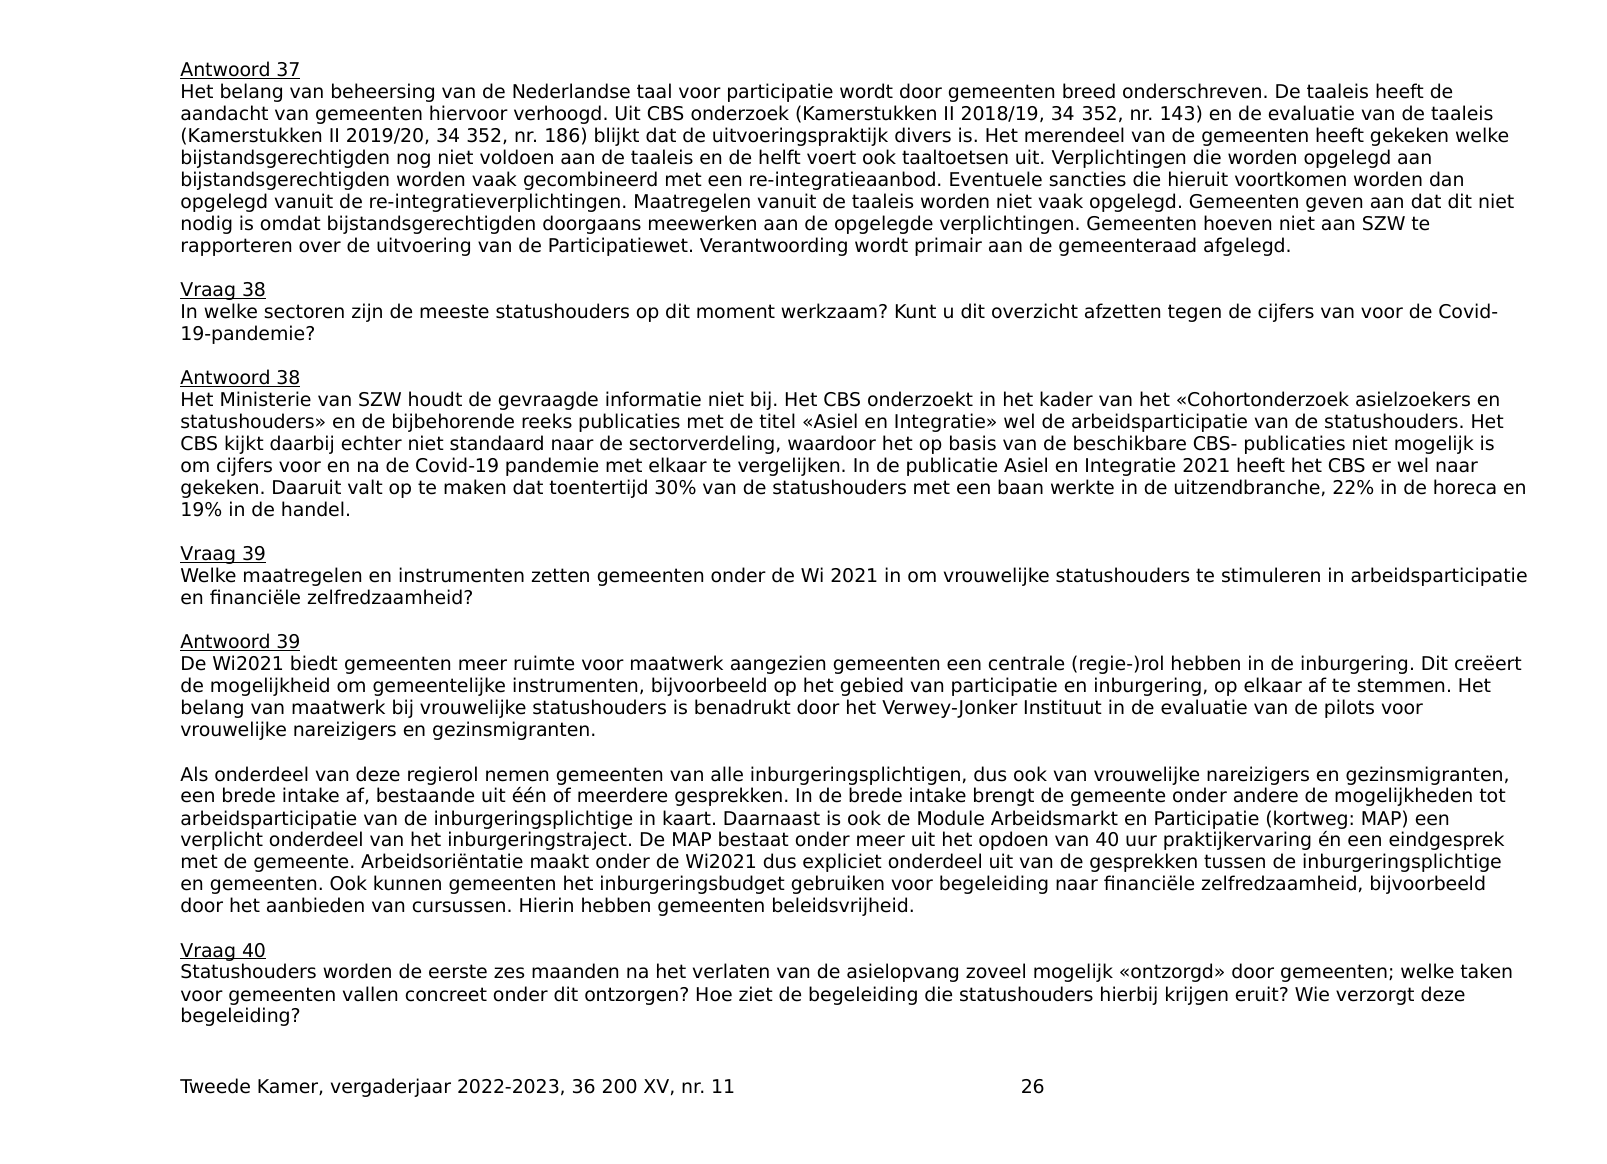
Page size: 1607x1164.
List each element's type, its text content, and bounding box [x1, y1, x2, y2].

text In welke sectoren zijn de meeste statushouders op dit moment werkzaam? Kunt u dit overzicht afzetten tegen de cijfers van voor de Covid-19-pandemie? [180, 301, 1529, 345]
text Het Ministerie van SZW houdt de gevraagde informatie niet bij. Het CBS onderzoekt in het kader van het «Cohortonderzoek asielzoekers en statushouders» en de bijbehorende reeks publicaties met de titel «Asiel en Integratie» wel de arbeidsparticipatie van de statushouders. Het CBS kijkt daarbij echter niet standaard naar de sectorverdeling, waardoor het op basis van de beschikbare CBS- publicaties niet mogelijk is om cijfers voor en na de Covid-19 pandemie met elkaar te vergelijken. In de publicatie Asiel en Integratie 2021 heeft het CBS er wel naar gekeken. Daaruit valt op te maken dat toentertijd 30% van de statushouders met een baan werkte in de uitzendbranche, 22% in de horeca en 19% in de handel. [180, 389, 1529, 521]
text Als onderdeel van deze regierol nemen gemeenten van alle inburgeringsplichtigen, dus ook van vrouwelijke nareizigers en gezinsmigranten, een brede intake af, bestaande uit één of meerdere gesprekken. In de brede intake brengt de gemeente onder andere de mogelijkheden tot arbeidsparticipatie van de inburgeringsplichtige in kaart. Daarnaast is ook de Module Arbeidsmarkt en Participatie (kortweg: MAP) een verplicht onderdeel van het inburgeringstraject. De MAP bestaat onder meer uit het opdoen van 40 uur praktijkervaring én een eindgesprek met de gemeente. Arbeidsoriëntatie maakt onder de Wi2021 dus expliciet onderdeel uit van de gesprekken tussen de inburgeringsplichtige en gemeenten. Ook kunnen gemeenten het inburgeringsbudget gebruiken voor begeleiding naar financiële zelfredzaamheid, bijvoorbeeld door het aanbieden van cursussen. Hierin hebben gemeenten beleidsvrijheid. [180, 763, 1529, 917]
text De Wi2021 biedt gemeenten meer ruimte voor maatwerk aangezien gemeenten een centrale (regie-)rol hebben in de inburgering. Dit creëert de mogelijkheid om gemeentelijke instrumenten, bijvoorbeeld op het gebied van participatie en inburgering, op elkaar af te stemmen. Het belang van maatwerk bij vrouwelijke statushouders is benadrukt door het Verwey-Jonker Instituut in de evaluatie van de pilots voor vrouwelijke nareizigers en gezinsmigranten. [180, 653, 1529, 741]
subtitle Vraag 39 [180, 543, 1529, 565]
subtitle Antwoord 37 [180, 59, 1529, 81]
text Statushouders worden de eerste zes maanden na het verlaten van de asielopvang zoveel mogelijk «ontzorgd» door gemeenten; welke taken voor gemeenten vallen concreet onder dit ontzorgen? Hoe ziet de begeleiding die statushouders hierbij krijgen eruit? Wie verzorgt deze begeleiding? [180, 961, 1529, 1027]
text Het belang van beheersing van de Nederlandse taal voor participatie wordt door gemeenten breed onderschreven. De taaleis heeft de aandacht van gemeenten hiervoor verhoogd. Uit CBS onderzoek (Kamerstukken II 2018/19, 34 352, nr. 143) en de evaluatie van de taaleis (Kamerstukken II 2019/20, 34 352, nr. 186) blijkt dat de uitvoeringspraktijk divers is. Het merendeel van de gemeenten heeft gekeken welke bijstandsgerechtigden nog niet voldoen aan de taaleis en de helft voert ook taaltoetsen uit. Verplichtingen die worden opgelegd aan bijstandsgerechtigden worden vaak gecombineerd met een re-integratieaanbod. Eventuele sancties die hieruit voortkomen worden dan opgelegd vanuit de re-integratieverplichtingen. Maatregelen vanuit de taaleis worden niet vaak opgelegd. Gemeenten geven aan dat dit niet nodig is omdat bijstandsgerechtigden doorgaans meewerken aan de opgelegde verplichtingen. Gemeenten hoeven niet aan SZW te rapporteren over de uitvoering van de Participatiewet. Verantwoording wordt primair aan de gemeenteraad afgelegd. [180, 81, 1529, 257]
subtitle Vraag 40 [180, 939, 1529, 961]
subtitle Antwoord 39 [180, 631, 1529, 653]
text Welke maatregelen en instrumenten zetten gemeenten onder de Wi 2021 in om vrouwelijke statushouders te stimuleren in arbeidsparticipatie en financiële zelfredzaamheid? [180, 565, 1529, 609]
subtitle Vraag 38 [180, 279, 1529, 301]
subtitle Antwoord 38 [180, 367, 1529, 389]
